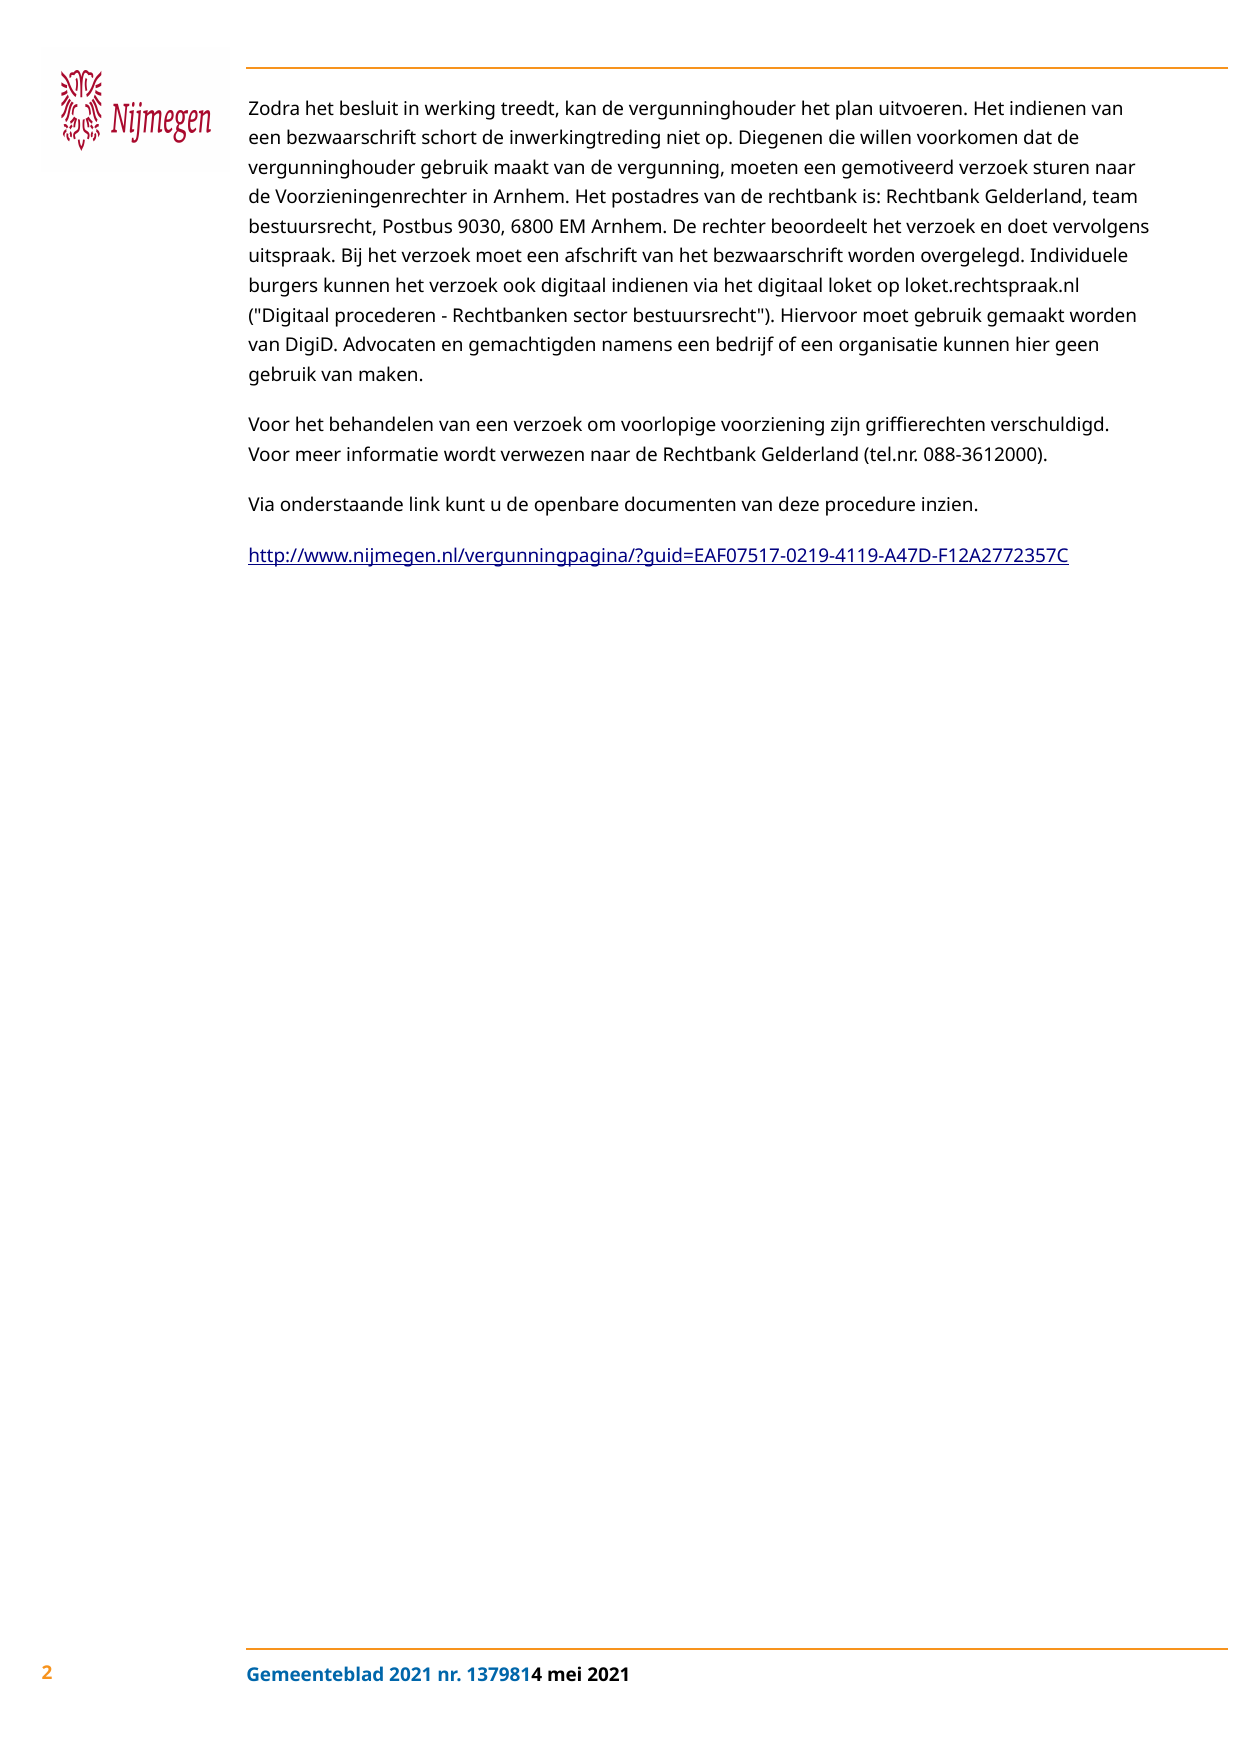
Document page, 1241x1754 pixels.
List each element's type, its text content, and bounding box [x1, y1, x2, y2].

text Voor het behandelen van een verzoek om voorlopige voorziening zijn griffierechten verschuldigd. Voor meer informatie wordt verwezen naar de Rechtbank Gelderland (tel.nr. 088-3612000). [248, 411, 1152, 467]
text http://www.nijmegen.nl/vergunningpagina/?guid=EAF07517-0219-4119-A47D-F12A2772357C [248, 542, 1152, 568]
picture [41, 47, 231, 172]
text Via onderstaande link kunt u de openbare documenten van deze procedure inzien. [248, 491, 1152, 517]
text Zodra het besluit in werking treedt, kan de vergunninghouder het plan uitvoeren. Het indienen van een bezwaarschrift schort de inwerkingtreding niet op. Diegenen die willen voorkomen dat de vergunninghouder gebruik maakt van de vergunning, moeten een gemotiveerd verzoek sturen naar de Voorzieningenrechter in Arnhem. Het postadres van de rechtbank is: Rechtbank Gelderland, team bestuursrecht, Postbus 9030, 6800 EM Arnhem. De rechter beoordeelt het verzoek en doet vervolgens uitspraak. Bij het verzoek moet een afschrift van het bezwaarschrift worden overgelegd. Individuele burgers kunnen het verzoek ook digitaal indienen via het digitaal loket op loket.rechtspraak.nl ("Digitaal procederen - Rechtbanken sector bestuursrecht"). Hiervoor moet gebruik gemaakt worden van DigiD. Advocaten en gemachtigden namens een bedrijf of een organisatie kunnen hier geen gebruik van maken. [248, 95, 1152, 387]
